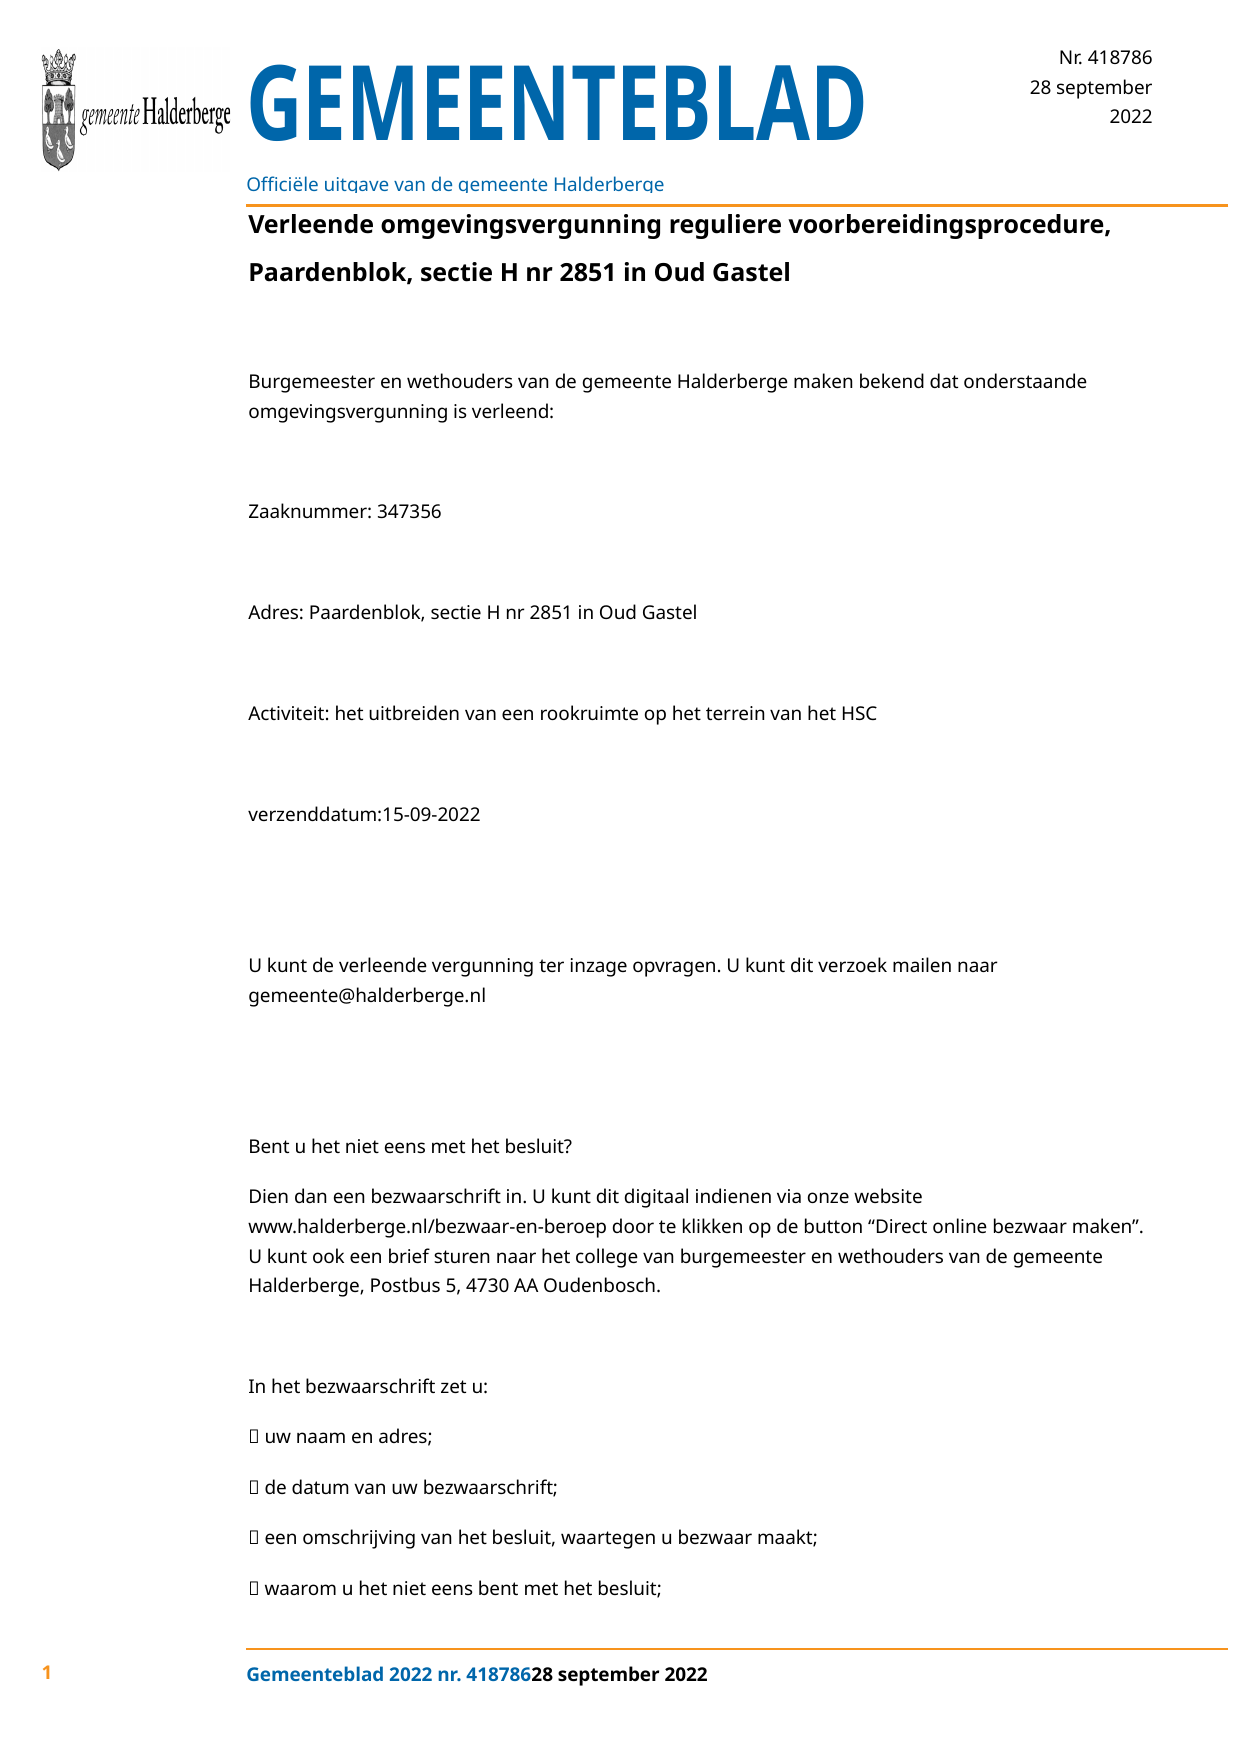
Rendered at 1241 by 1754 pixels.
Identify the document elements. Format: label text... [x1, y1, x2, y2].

text In het bezwaarschrift zet u: [248, 1373, 1152, 1399]
text  een omschrijving van het besluit, waartegen u bezwaar maakt; [248, 1524, 1152, 1550]
text Bent u het niet eens met het besluit? [248, 1133, 1152, 1159]
text  waarom u het niet eens bent met het besluit; [248, 1575, 1152, 1601]
text  de datum van uw bezwaarschrift; [248, 1474, 1152, 1500]
text U kunt de verleende vergunning ter inzage opvragen. U kunt dit verzoek mailen naar gemeente@halderberge.nl [248, 952, 1152, 1008]
text  uw naam en adres; [248, 1424, 1152, 1449]
text Adres: Paardenblok, sectie H nr 2851 in Oud Gastel [248, 599, 1152, 625]
text Dien dan een bezwaarschrift in. U kunt dit digitaal indienen via onze website www.halderberge.nl/bezwaar-en-beroep door te klikken op de button “Direct online bezwaar maken”. U kunt ook een brief sturen naar het college van burgemeester en wethouders van de gemeente Halderberge, Postbus 5, 4730 AA Oudenbosch. [248, 1184, 1152, 1298]
picture [41, 47, 231, 172]
text Verleende omgevingsvergunning reguliere voorbereidingsprocedure, Paardenblok, sectie H nr 2851 in Oud Gastel [248, 207, 1152, 288]
text Burgemeester en wethouders van de gemeente Halderberge maken bekend dat onderstaande omgevingsvergunning is verleend: [248, 368, 1152, 424]
text Activiteit: het uitbreiden van een rookruimte op het terrein van het HSC [248, 700, 1152, 726]
text Zaaknummer: 347356 [248, 499, 1152, 524]
text verzenddatum:15-09-2022 [248, 801, 1152, 827]
